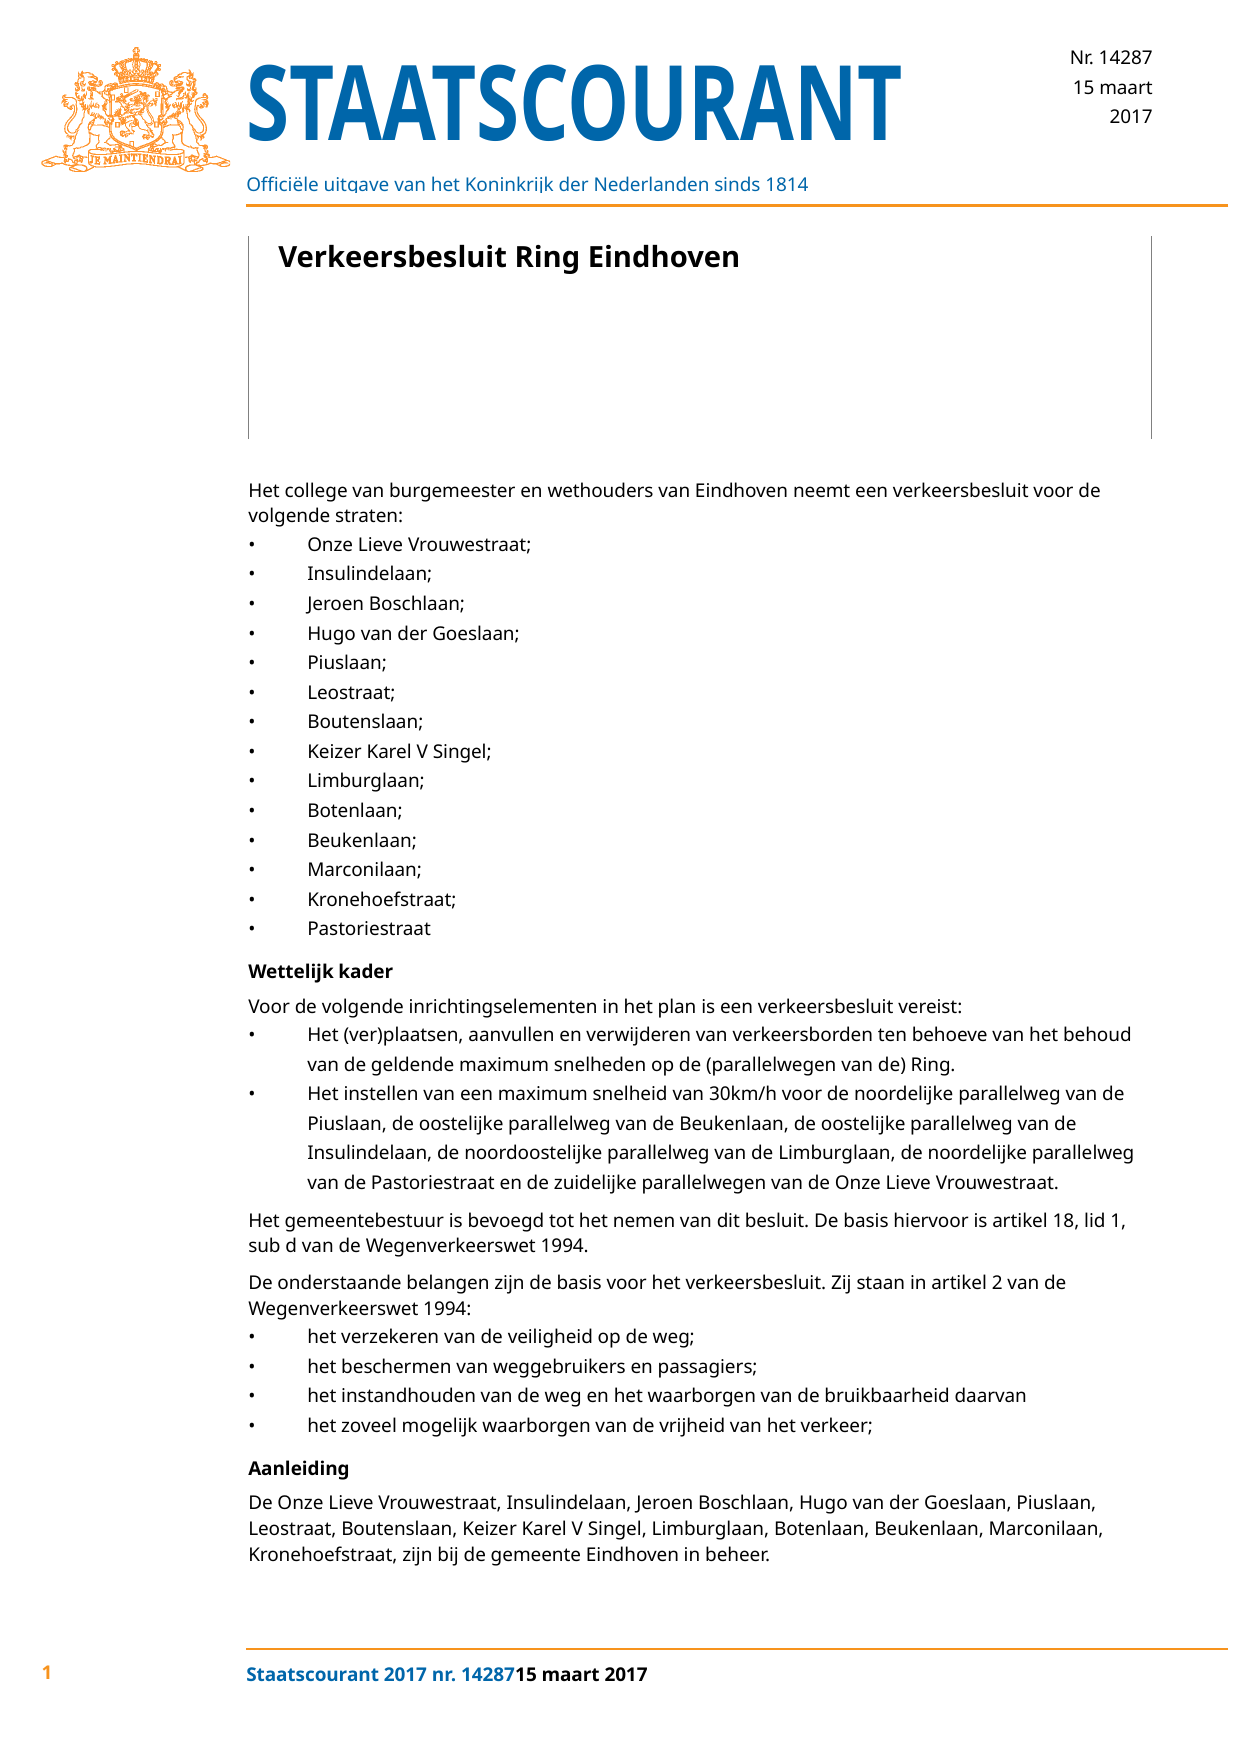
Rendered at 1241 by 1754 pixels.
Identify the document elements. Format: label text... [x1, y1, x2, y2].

list het verzekeren van de veiligheid op de weg; [248, 1323, 1152, 1349]
table_header [850, 236, 912, 413]
text Aanleiding [248, 1455, 1152, 1481]
list Piuslaan; [248, 649, 1152, 675]
text Het gemeentebestuur is bevoegd tot het nemen van dit besluit. De basis hiervoor is artikel 18, lid 1, sub d van de Wegenverkeerswet 1994. [248, 1207, 1152, 1258]
list Het instellen van een maximum snelheid van 30km/h voor de noordelijke parallelweg van de Piuslaan, de oostelijke parallelweg van de Beukenlaan, de oostelijke parallelweg van de Insulindelaan, de noordoostelijke parallelweg van de Limburglaan, de noordelijke parallelweg van de Pastoriestraat en de zuidelijke parallelwegen van de Onze Lieve Vrouwestraat. [248, 1080, 1152, 1195]
list Boutenslaan; [248, 708, 1152, 734]
list Kronehoefstraat; [248, 886, 1152, 912]
text Het college van burgemeester en wethouders van Eindhoven neemt een verkeersbesluit voor de volgende straten: [248, 477, 1152, 528]
list het zoveel mogelijk waarborgen van de vrijheid van het verkeer; [248, 1412, 1152, 1438]
list Marconilaan; [248, 856, 1152, 882]
list Jeroen Boschlaan; [248, 590, 1152, 616]
text De Onze Lieve Vrouwestraat, Insulindelaan, Jeroen Boschlaan, Hugo van der Goeslaan, Piuslaan, Leostraat, Boutenslaan, Keizer Karel V Singel, Limburglaan, Botenlaan, Beukenlaan, Marconilaan, Kronehoefstraat, zijn bij de gemeente Eindhoven in beheer. [248, 1489, 1152, 1567]
table_header [1090, 236, 1151, 413]
list Pastoriestraat [248, 916, 1152, 941]
picture [41, 47, 231, 172]
text Wettelijk kader [248, 959, 1152, 984]
list Het (ver)plaatsen, aanvullen en verwijderen van verkeersborden ten behoeve van het behoud van de geldende maximum snelheden op de (parallelwegen van de) Ring. [248, 1021, 1152, 1076]
picture [912, 236, 1090, 414]
list Insulindelaan; [248, 561, 1152, 586]
list Botenlaan; [248, 797, 1152, 823]
list Keizer Karel V Singel; [248, 738, 1152, 764]
text De onderstaande belangen zijn de basis voor het verkeersbesluit. Zij staan in artikel 2 van de Wegenverkeerswet 1994: [248, 1269, 1152, 1321]
list Hugo van der Goeslaan; [248, 620, 1152, 646]
list het beschermen van weggebruikers en passagiers; [248, 1353, 1152, 1379]
table_header Verkeersbesluit Ring Eindhoven [249, 236, 850, 439]
table_header [850, 414, 1151, 439]
list Limburglaan; [248, 768, 1152, 793]
text Voor de volgende inrichtingselementen in het plan is een verkeersbesluit vereist: [248, 993, 1152, 1018]
list Onze Lieve Vrouwestraat; [248, 531, 1152, 557]
list Beukenlaan; [248, 827, 1152, 853]
list Leostraat; [248, 679, 1152, 705]
list het instandhouden van de weg en het waarborgen van de bruikbaarheid daarvan [248, 1383, 1152, 1408]
